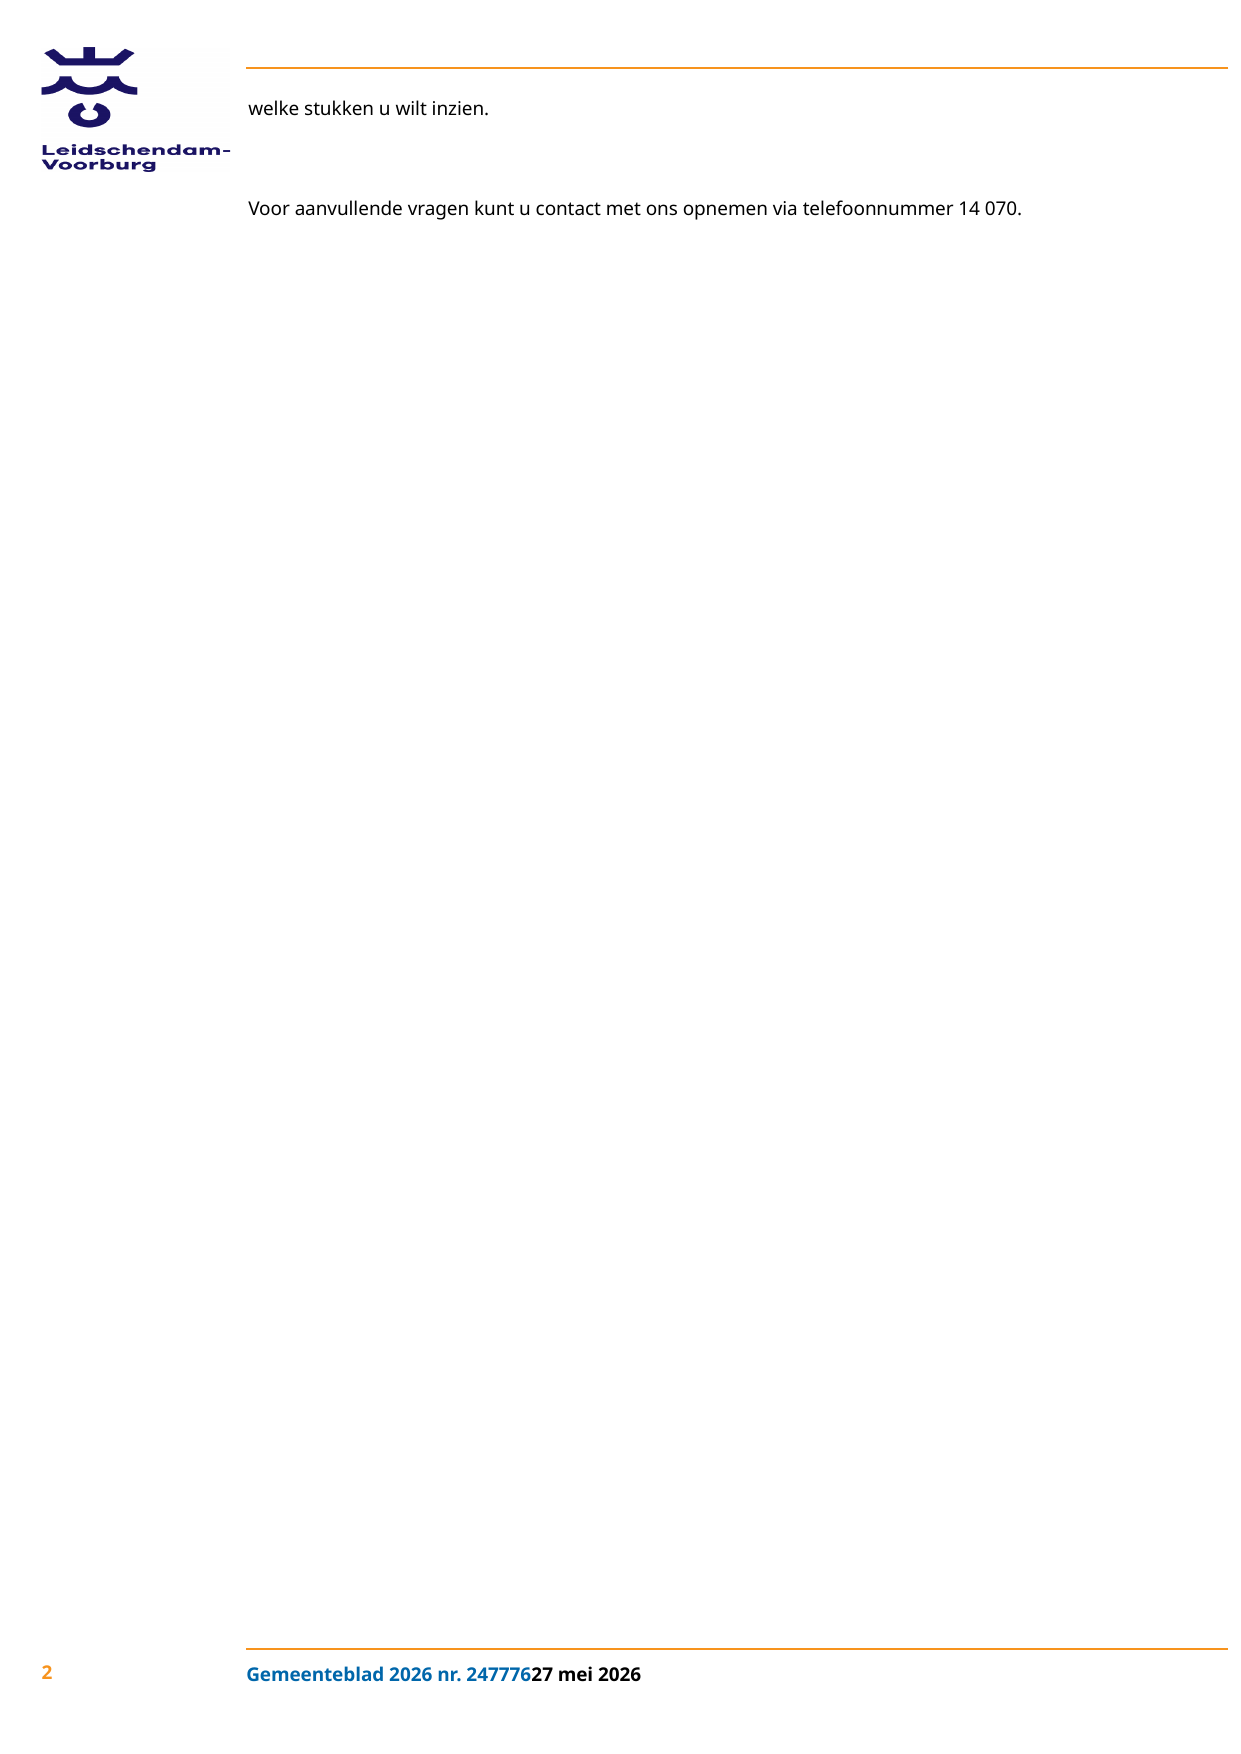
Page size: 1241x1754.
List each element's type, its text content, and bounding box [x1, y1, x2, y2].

text welke stukken u wilt inzien. [248, 95, 1152, 121]
picture [41, 47, 231, 172]
text Voor aanvullende vragen kunt u contact met ons opnemen via telefoonnummer 14 070. [248, 196, 1152, 221]
